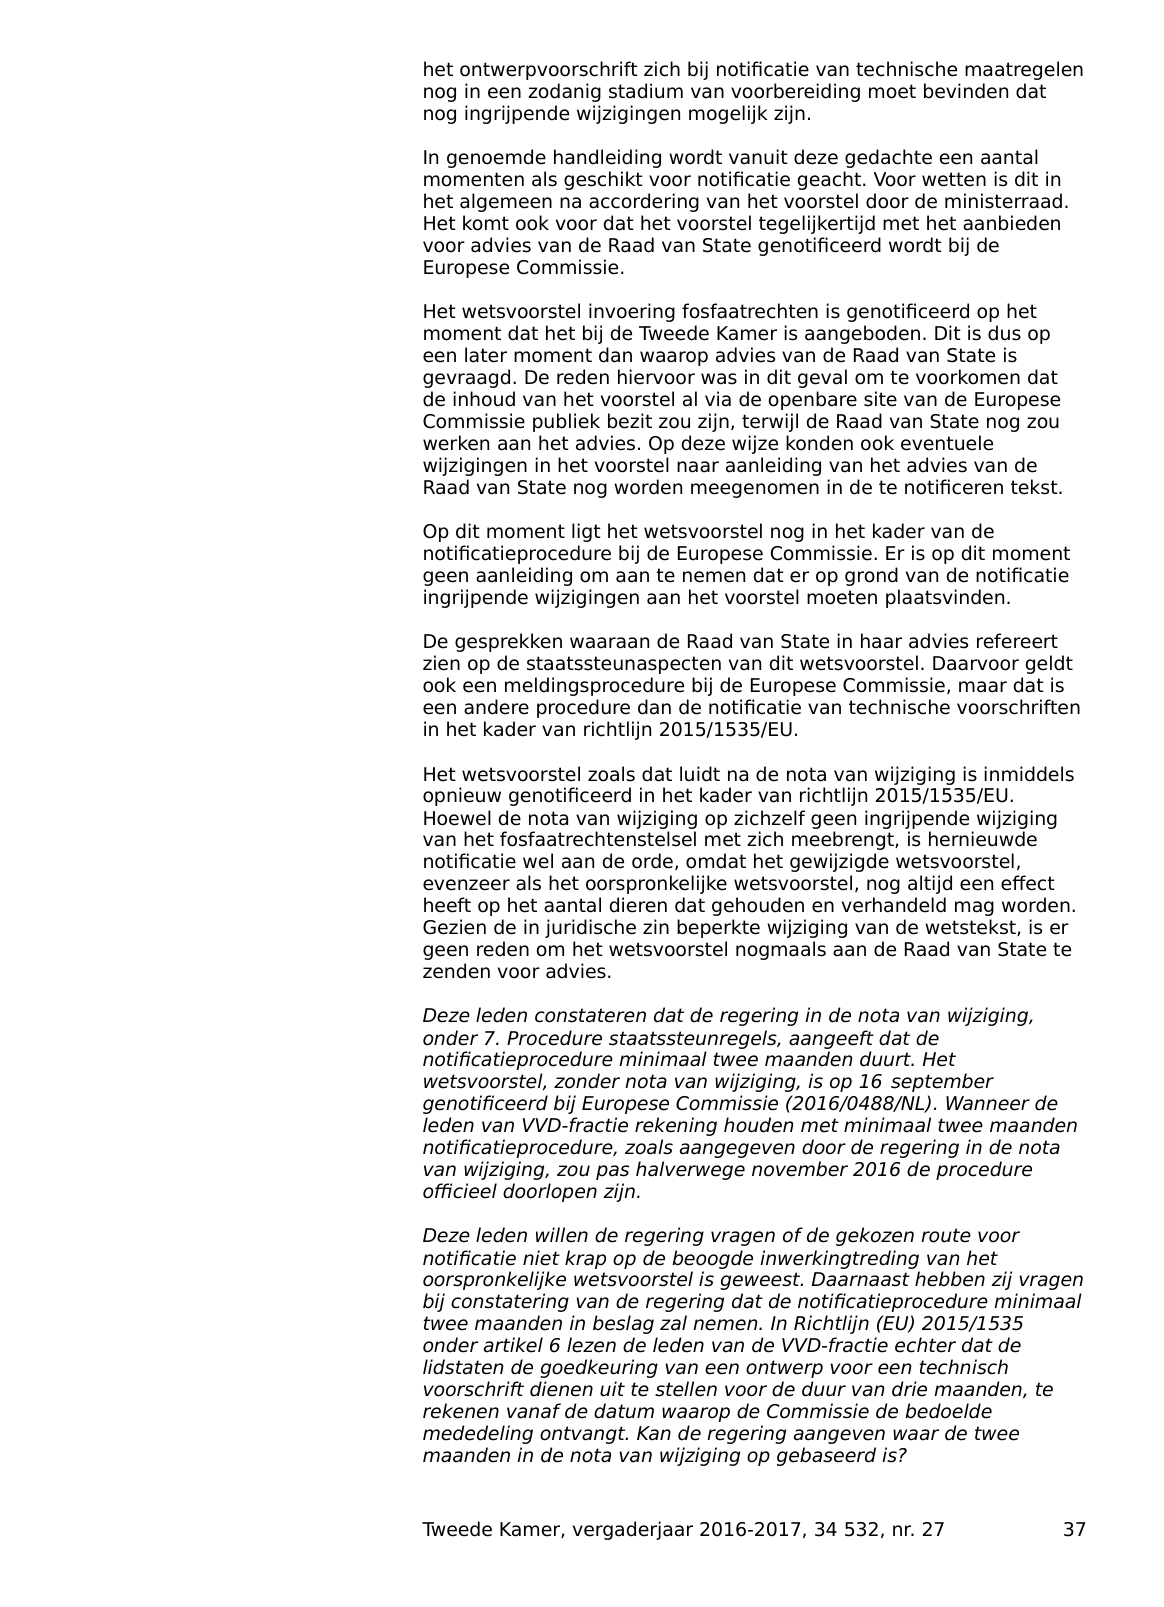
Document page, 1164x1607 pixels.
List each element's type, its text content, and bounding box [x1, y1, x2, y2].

text Deze leden willen de regering vragen of de gekozen route voor notificatie niet krap op de beoogde inwerkingtreding van het oorspronkelijke wetsvoorstel is geweest. Daarnaast hebben zij vragen bij constatering van de regering dat de notificatieprocedure minimaal twee maanden in beslag zal nemen. In Richtlijn (EU) 2015/1535 onder artikel 6 lezen de leden van de VVD-fractie echter dat de lidstaten de goedkeuring van een ontwerp voor een technisch voorschrift dienen uit te stellen voor de duur van drie maanden, te rekenen vanaf de datum waarop de Commissie de bedoelde mededeling ontvangt. Kan de regering aangeven waar de twee maanden in de nota van wijziging op gebaseerd is? [422, 1225, 1087, 1467]
text het ontwerpvoorschrift zich bij notificatie van technische maatregelen nog in een zodanig stadium van voorbereiding moet bevinden dat nog ingrijpende wijzigingen mogelijk zijn. [422, 59, 1087, 125]
text Het wetsvoorstel invoering fosfaatrechten is genotificeerd op het moment dat het bij de Tweede Kamer is aangeboden. Dit is dus op een later moment dan waarop advies van de Raad van State is gevraagd. De reden hiervoor was in dit geval om te voorkomen dat de inhoud van het voorstel al via de openbare site van de Europese Commissie publiek bezit zou zijn, terwijl de Raad van State nog zou werken aan het advies. Op deze wijze konden ook eventuele wijzigingen in het voorstel naar aanleiding van het advies van de Raad van State nog worden meegenomen in de te notificeren tekst. [422, 301, 1087, 499]
text Op dit moment ligt het wetsvoorstel nog in het kader van de notificatieprocedure bij de Europese Commissie. Er is op dit moment geen aanleiding om aan te nemen dat er op grond van de notificatie ingrijpende wijzigingen aan het voorstel moeten plaatsvinden. [422, 521, 1087, 609]
text Het wetsvoorstel zoals dat luidt na de nota van wijziging is inmiddels opnieuw genotificeerd in het kader van richtlijn 2015/1535/EU. Hoewel de nota van wijziging op zichzelf geen ingrijpende wijziging van het fosfaatrechtenstelsel met zich meebrengt, is hernieuwde notificatie wel aan de orde, omdat het gewijzigde wetsvoorstel, evenzeer als het oorspronkelijke wetsvoorstel, nog altijd een effect heeft op het aantal dieren dat gehouden en verhandeld mag worden. Gezien de in juridische zin beperkte wijziging van de wetstekst, is er geen reden om het wetsvoorstel nogmaals aan de Raad van State te zenden voor advies. [422, 763, 1087, 983]
text In genoemde handleiding wordt vanuit deze gedachte een aantal momenten als geschikt voor notificatie geacht. Voor wetten is dit in het algemeen na accordering van het voorstel door de ministerraad. Het komt ook voor dat het voorstel tegelijkertijd met het aanbieden voor advies van de Raad van State genotificeerd wordt bij de Europese Commissie. [422, 147, 1087, 279]
text Deze leden constateren dat de regering in de nota van wijziging, onder 7. Procedure staatssteunregels, aangeeft dat de notificatieprocedure minimaal twee maanden duurt. Het wetsvoorstel, zonder nota van wijziging, is op 16 september genotificeerd bij Europese Commissie (2016/0488/NL). Wanneer de leden van VVD-fractie rekening houden met minimaal twee maanden notificatieprocedure, zoals aangegeven door de regering in de nota van wijziging, zou pas halverwege november 2016 de procedure officieel doorlopen zijn. [422, 1005, 1087, 1203]
text De gesprekken waaraan de Raad van State in haar advies refereert zien op de staatssteunaspecten van dit wetsvoorstel. Daarvoor geldt ook een meldingsprocedure bij de Europese Commissie, maar dat is een andere procedure dan de notificatie van technische voorschriften in het kader van richtlijn 2015/1535/EU. [422, 631, 1087, 741]
